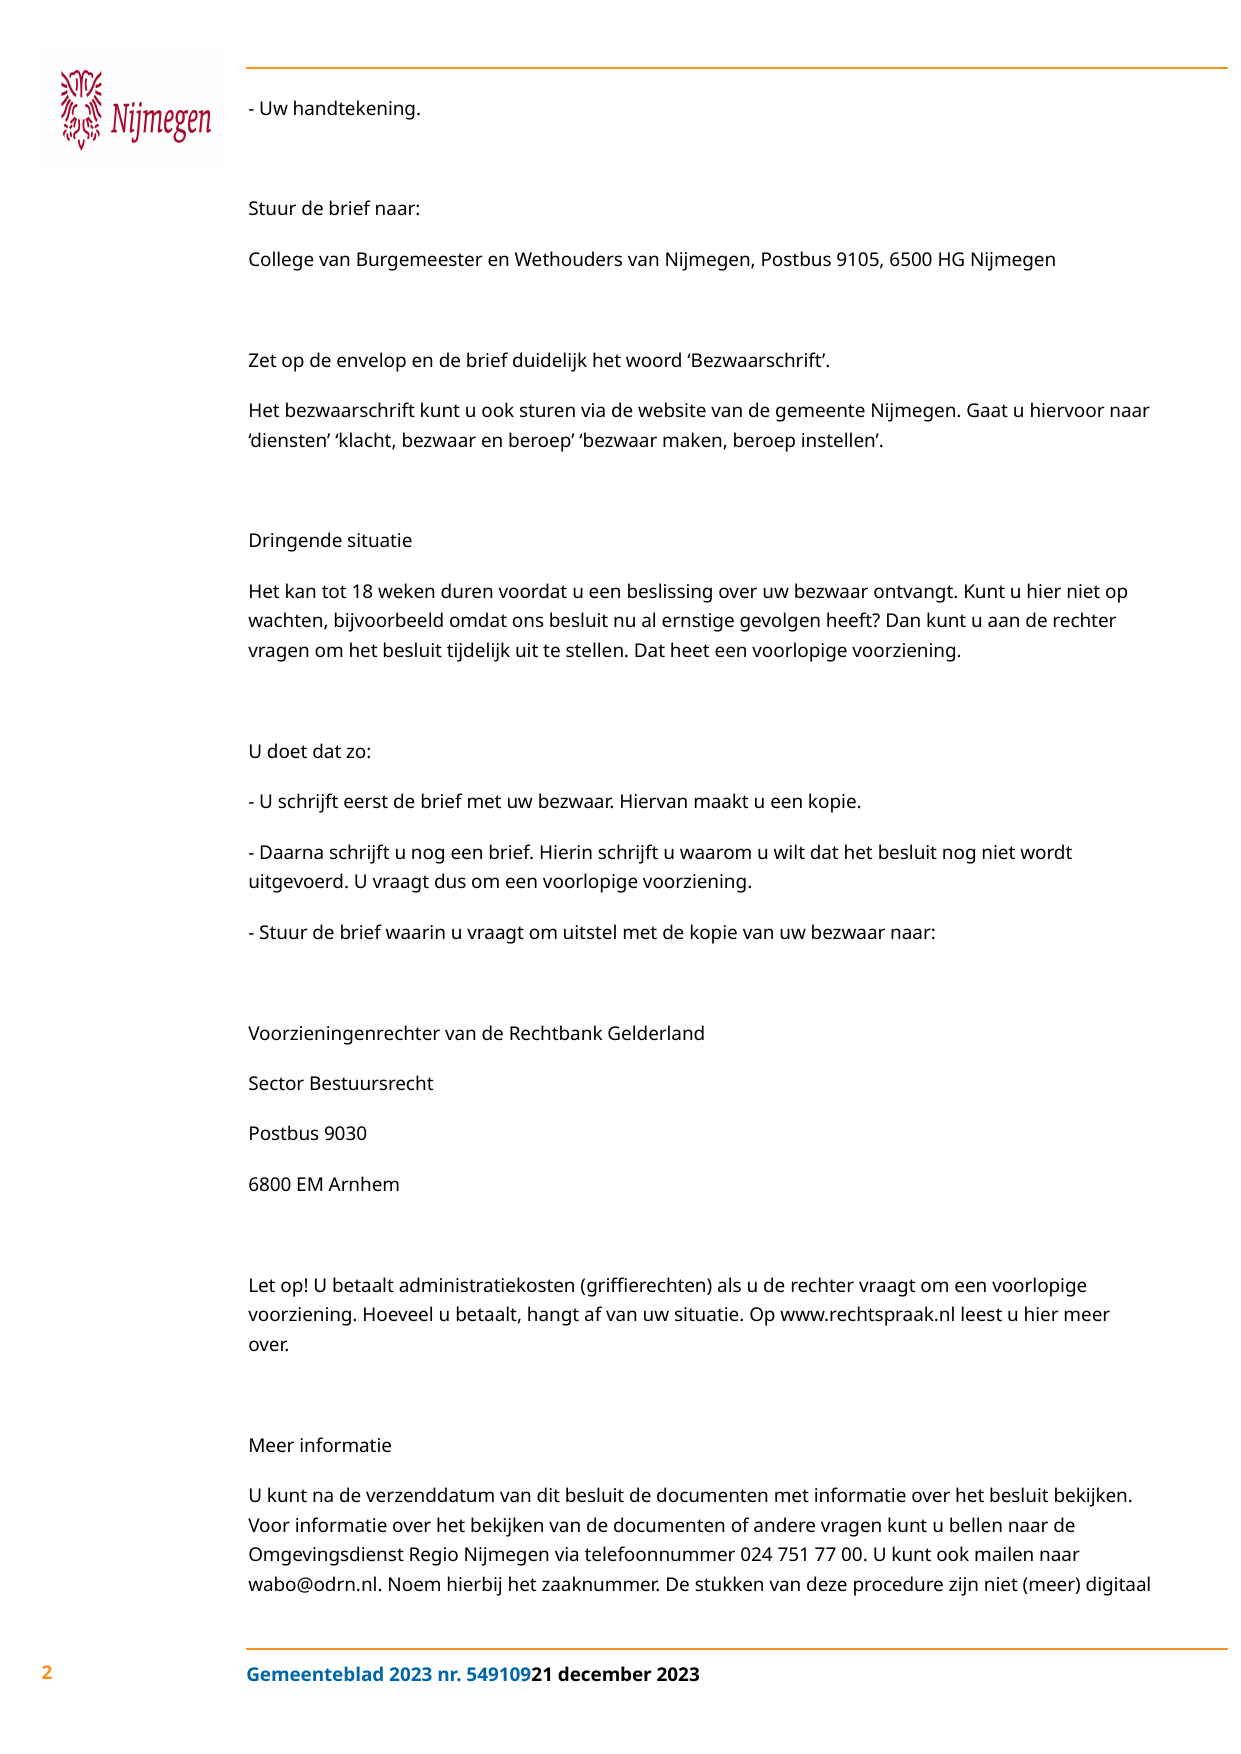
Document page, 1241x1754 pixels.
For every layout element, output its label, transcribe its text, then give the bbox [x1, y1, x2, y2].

text Het bezwaarschrift kunt u ook sturen via de website van de gemeente Nijmegen. Gaat u hiervoor naar ‘diensten’ ‘klacht, bezwaar en beroep’ ‘bezwaar maken, beroep instellen’. [248, 397, 1152, 453]
text Het kan tot 18 weken duren voordat u een beslissing over uw bezwaar ontvangt. Kunt u hier niet op wachten, bijvoorbeeld omdat ons besluit nu al ernstige gevolgen heeft? Dan kunt u aan de rechter vragen om het besluit tijdelijk uit te stellen. Dat heet een voorlopige voorziening. [248, 578, 1152, 663]
text Voorzieningenrechter van de Rechtbank Gelderland [248, 1020, 1152, 1046]
picture [41, 47, 231, 172]
text College van Burgemeester en Wethouders van Nijmegen, Postbus 9105, 6500 HG Nijmegen [248, 246, 1152, 272]
text Postbus 9030 [248, 1121, 1152, 1146]
text Meer informatie [248, 1432, 1152, 1458]
text - Stuur de brief waarin u vraagt om uitstel met de kopie van uw bezwaar naar: [248, 919, 1152, 945]
text U doet dat zo: [248, 738, 1152, 764]
text Let op! U betaalt administratiekosten (griffierechten) als u de rechter vraagt om een voorlopige voorziening. Hoeveel u betaalt, hangt af van uw situatie. Op www.rechtspraak.nl leest u hier meer over. [248, 1272, 1152, 1357]
text Sector Bestuursrecht [248, 1070, 1152, 1096]
text Dringende situatie [248, 528, 1152, 553]
text Stuur de brief naar: [248, 196, 1152, 221]
text - U schrijft eerst de brief met uw bezwaar. Hiervan maakt u een kopie. [248, 788, 1152, 814]
text Zet op de envelop en de brief duidelijk het woord ‘Bezwaarschrift’. [248, 347, 1152, 373]
text - Daarna schrijft u nog een brief. Hierin schrijft u waarom u wilt dat het besluit nog niet wordt uitgevoerd. U vraagt dus om een voorlopige voorziening. [248, 839, 1152, 894]
text - Uw handtekening. [248, 95, 1152, 121]
text 6800 EM Arnhem [248, 1171, 1152, 1197]
text U kunt na de verzenddatum van dit besluit de documenten met informatie over het besluit bekijken. Voor informatie over het bekijken van de documenten of andere vragen kunt u bellen naar de Omgevingsdienst Regio Nijmegen via telefoonnummer 024 751 77 00. U kunt ook mailen naar wabo@odrn.nl. Noem hierbij het zaaknummer. De stukken van deze procedure zijn niet (meer) digitaal [248, 1482, 1152, 1597]
